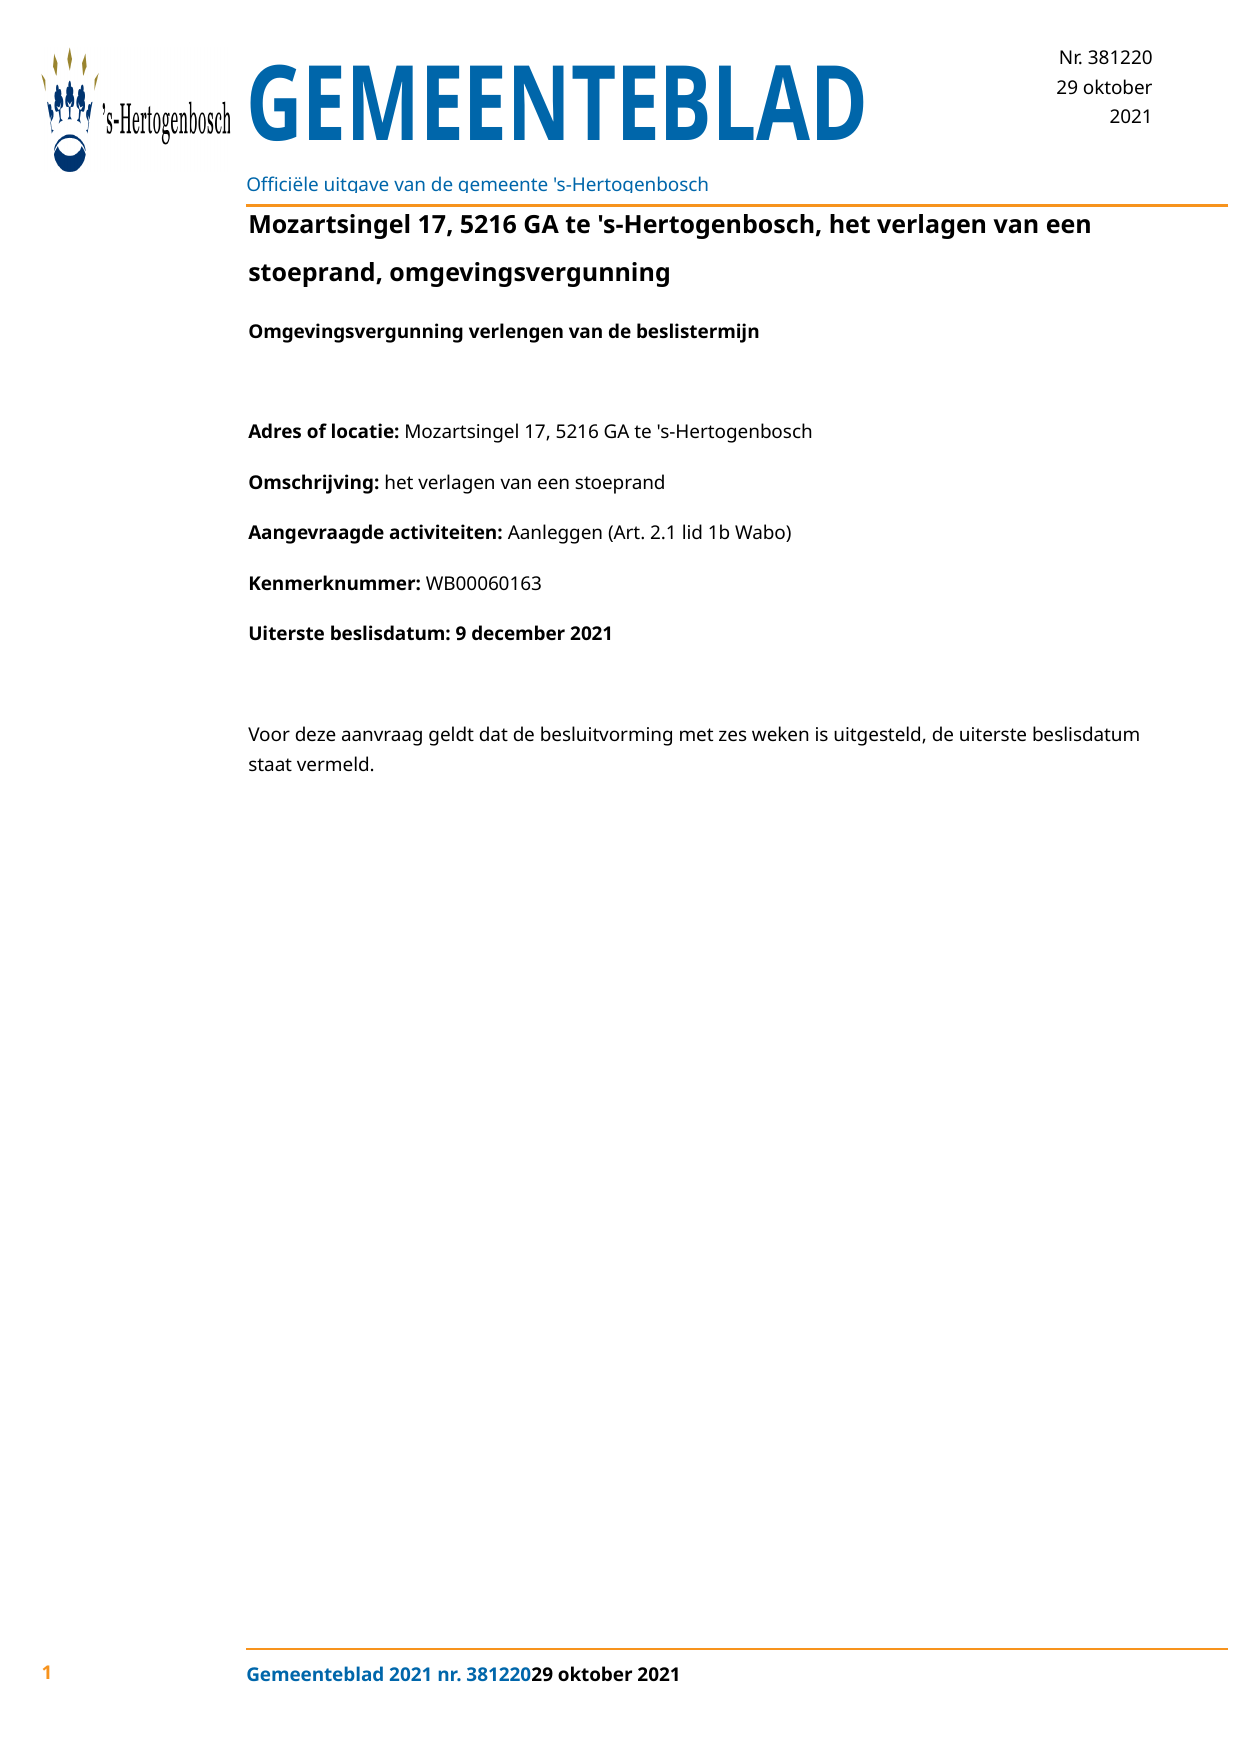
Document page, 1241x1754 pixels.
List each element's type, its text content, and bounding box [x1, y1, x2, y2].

picture [41, 47, 231, 172]
text Mozartsingel 17, 5216 GA te 's-Hertogenbosch, het verlagen van een stoeprand, omgevingsvergunning [248, 207, 1152, 288]
text Aangevraagde activiteiten: Aanleggen (Art. 2.1 lid 1b Wabo) [248, 519, 1152, 545]
text Kenmerknummer: WB00060163 [248, 570, 1152, 596]
text Omgevingsvergunning verlengen van de beslistermijn [248, 318, 1152, 344]
text Adres of locatie: Mozartsingel 17, 5216 GA te 's-Hertogenbosch [248, 419, 1152, 444]
text Omschrijving: het verlagen van een stoeprand [248, 469, 1152, 495]
text Uiterste beslisdatum: 9 december 2021 [248, 620, 1152, 646]
text Voor deze aanvraag geldt dat de besluitvorming met zes weken is uitgesteld, de uiterste beslisdatum staat vermeld. [248, 721, 1152, 777]
